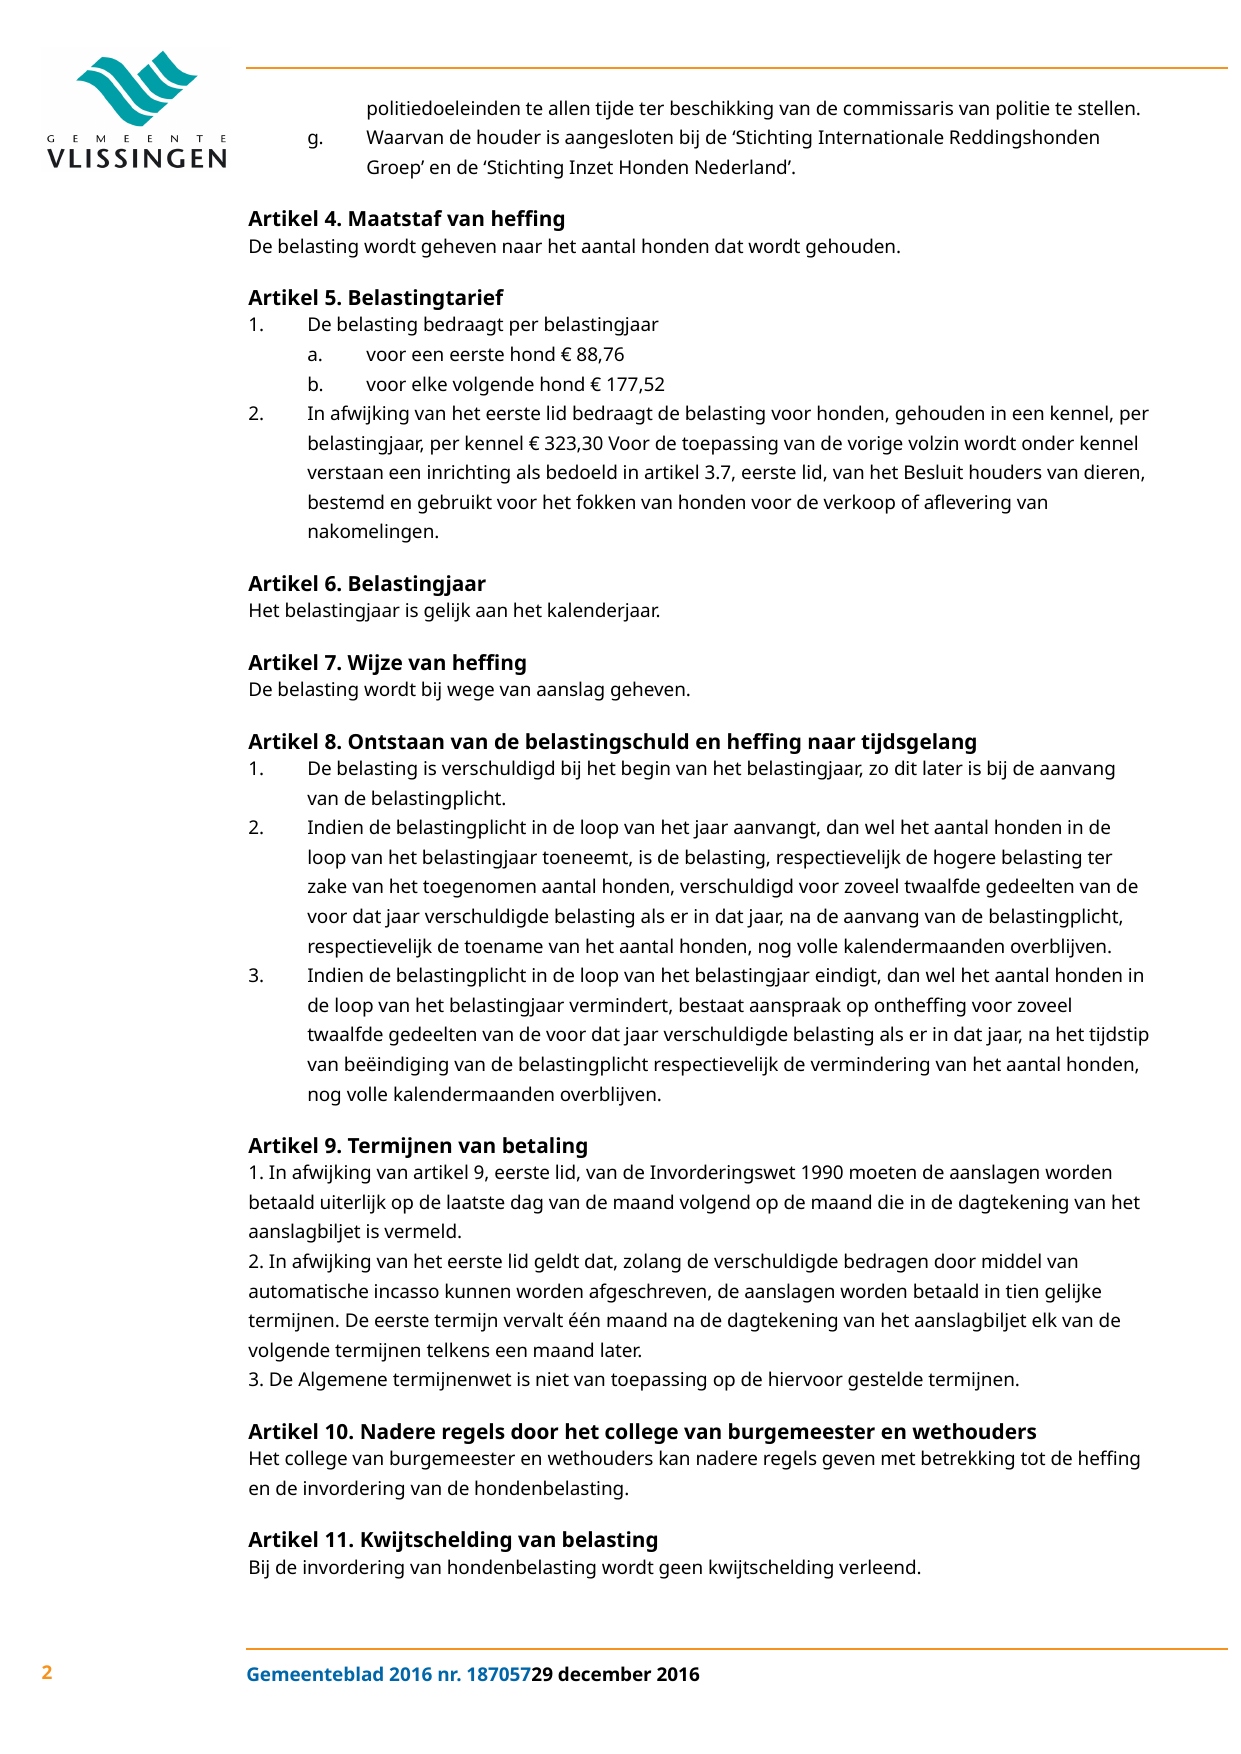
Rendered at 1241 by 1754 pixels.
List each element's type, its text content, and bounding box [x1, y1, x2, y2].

text De belasting wordt geheven naar het aantal honden dat wordt gehouden. [248, 233, 1152, 258]
list Indien de belastingplicht in de loop van het belastingjaar eindigt, dan wel het aantal honden in de loop van het belastingjaar vermindert, bestaat aanspraak op ontheffing voor zoveel twaalfde gedeelten van de voor dat jaar verschuldigde belasting als er in dat jaar, na het tijdstip van beëindiging van de belastingplicht respectievelijk de vermindering van het aantal honden, nog volle kalendermaanden overblijven. [248, 962, 1152, 1106]
text 2. In afwijking van het eerste lid geldt dat, zolang de verschuldigde bedragen door middel van automatische incasso kunnen worden afgeschreven, de aanslagen worden betaald in tien gelijke termijnen. De eerste termijn vervalt één maand na de dagtekening van het aanslagbiljet elk van de volgende termijnen telkens een maand later. [248, 1248, 1152, 1363]
text 1. In afwijking van artikel 9, eerste lid, van de Invorderingswet 1990 moeten de aanslagen worden betaald uiterlijk op de laatste dag van de maand volgend op de maand die in de dagtekening van het aanslagbiljet is vermeld. [248, 1159, 1152, 1244]
text Het college van burgemeester en wethouders kan nadere regels geven met betrekking tot de heffing en de invordering van de hondenbelasting. [248, 1446, 1152, 1501]
list De belasting bedraagt per belastingjaar [248, 312, 1152, 337]
list politiedoeleinden te allen tijde ter beschikking van de commissaris van politie te stellen. [307, 95, 1152, 121]
text Artikel 4. Maatstaf van heffing [248, 204, 1152, 233]
text 3. De Algemene termijnenwet is niet van toepassing op de hiervoor gestelde termijnen. [248, 1367, 1152, 1392]
list voor elke volgende hond € 177,52 [307, 371, 1152, 397]
text Artikel 5. Belastingtarief [248, 283, 1152, 312]
list Waarvan de houder is aangesloten bij de ‘Stichting Internationale Reddingshonden Groep’ en de ‘Stichting Inzet Honden Nederland’. [307, 124, 1152, 180]
text Het belastingjaar is gelijk aan het kalenderjaar. [248, 598, 1152, 623]
list voor een eerste hond € 88,76 [307, 341, 1152, 367]
list De belasting is verschuldigd bij het begin van het belastingjaar, zo dit later is bij de aanvang van de belastingplicht. [248, 755, 1152, 811]
list In afwijking van het eerste lid bedraagt de belasting voor honden, gehouden in een kennel, per belastingjaar, per kennel € 323,30 Voor de toepassing van de vorige volzin wordt onder kennel verstaan een inrichting als bedoeld in artikel 3.7, eerste lid, van het Besluit houders van dieren, bestemd en gebruikt voor het fokken van honden voor de verkoop of aflevering van nakomelingen. [248, 400, 1152, 544]
text Artikel 7. Wijze van heffing [248, 648, 1152, 676]
text Artikel 11. Kwijtschelding van belasting [248, 1526, 1152, 1554]
text Artikel 8. Ontstaan van de belastingschuld en heffing naar tijdsgelang [248, 727, 1152, 755]
picture [41, 47, 231, 172]
text De belasting wordt bij wege van aanslag geheven. [248, 676, 1152, 702]
list Indien de belastingplicht in de loop van het jaar aanvangt, dan wel het aantal honden in de loop van het belastingjaar toeneemt, is de belasting, respectievelijk de hogere belasting ter zake van het toegenomen aantal honden, verschuldigd voor zoveel twaalfde gedeelten van de voor dat jaar verschuldigde belasting als er in dat jaar, na de aanvang van de belastingplicht, respectievelijk de toename van het aantal honden, nog volle kalendermaanden overblijven. [248, 814, 1152, 958]
text Artikel 6. Belastingjaar [248, 569, 1152, 598]
text Artikel 10. Nadere regels door het college van burgemeester en wethouders [248, 1417, 1152, 1446]
text Bij de invordering van hondenbelasting wordt geen kwijtschelding verleend. [248, 1554, 1152, 1580]
text Artikel 9. Termijnen van betaling [248, 1131, 1152, 1159]
